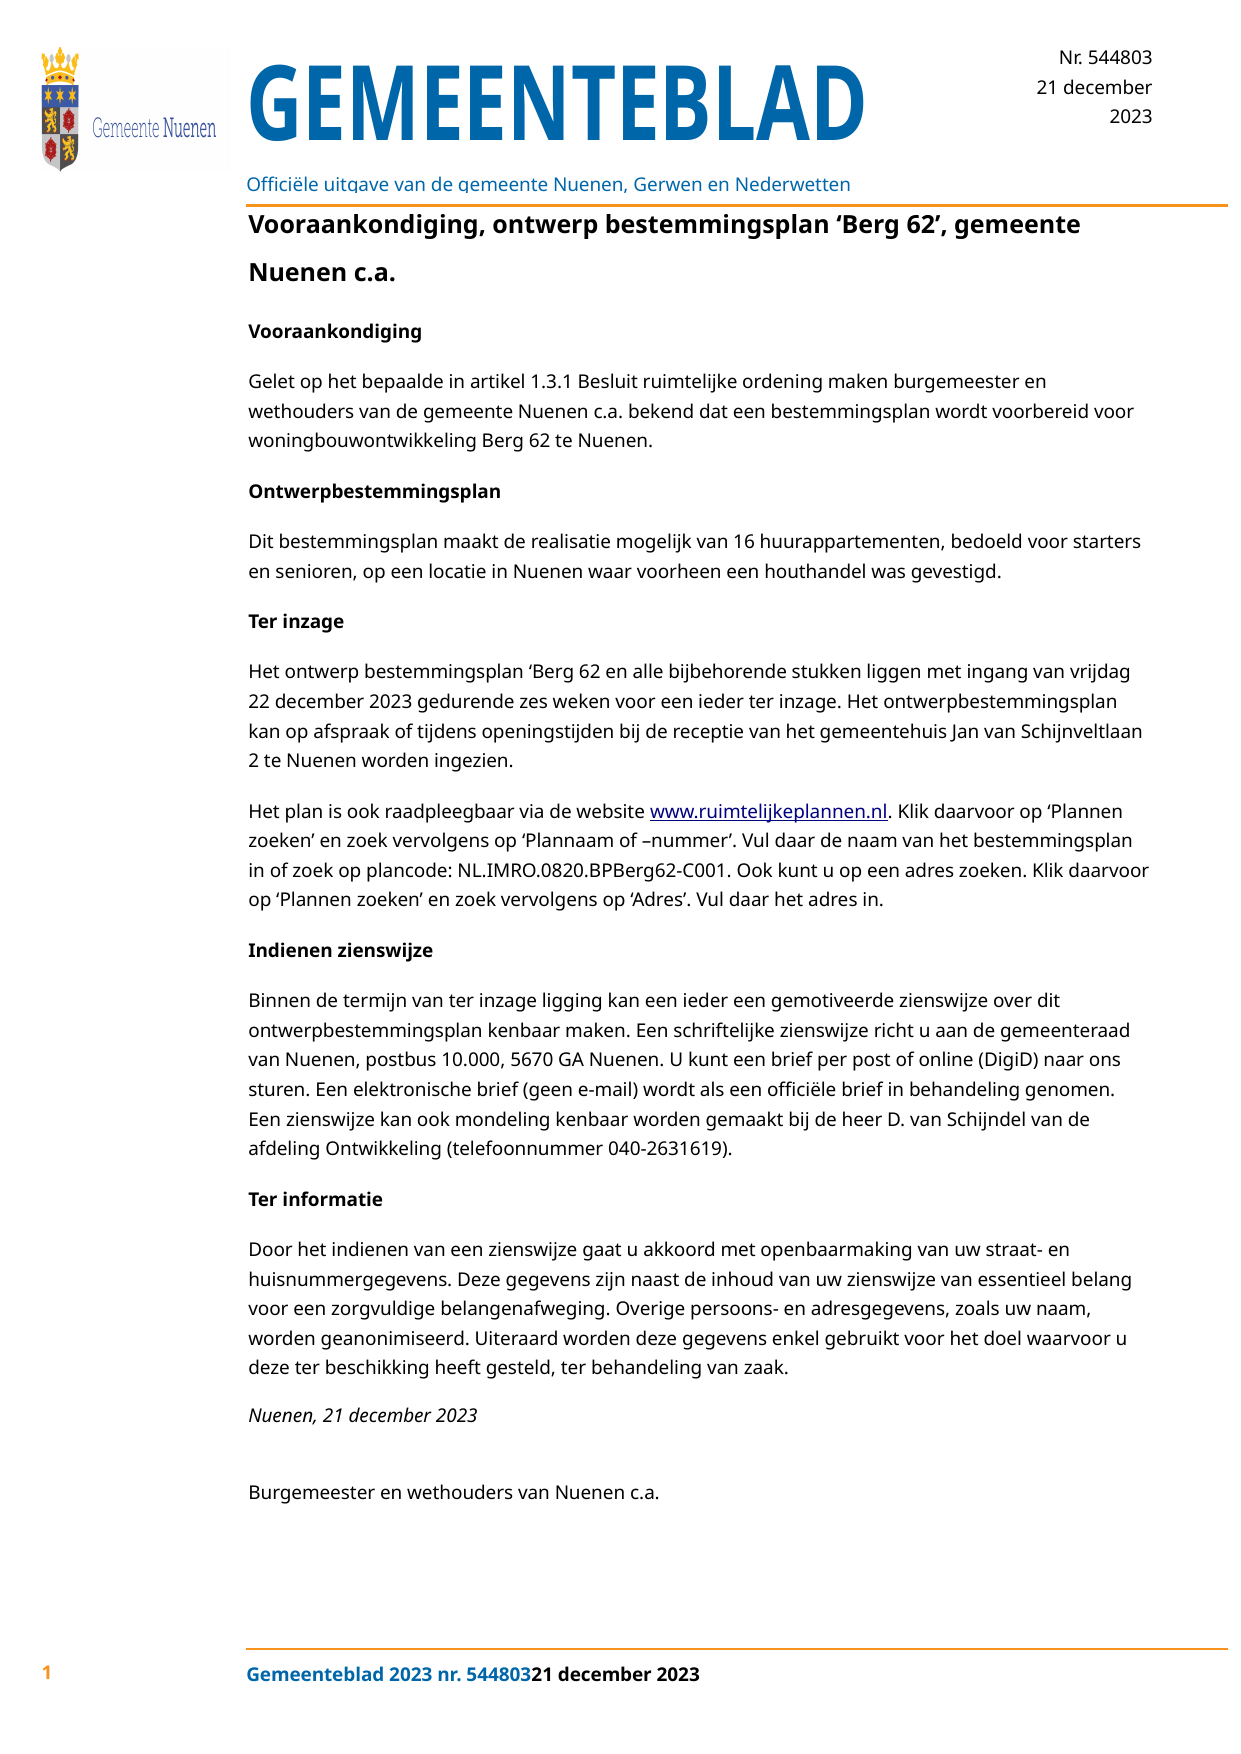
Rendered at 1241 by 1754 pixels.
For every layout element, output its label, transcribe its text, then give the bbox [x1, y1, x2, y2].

text Gelet op het bepaalde in artikel 1.3.1 Besluit ruimtelijke ordening maken burgemeester en wethouders van de gemeente Nuenen c.a. bekend dat een bestemmingsplan wordt voorbereid voor woningbouwontwikkeling Berg 62 te Nuenen. [248, 368, 1152, 453]
text Door het indienen van een zienswijze gaat u akkoord met openbaarmaking van uw straat- en huisnummergegevens. Deze gegevens zijn naast de inhoud van uw zienswijze van essentieel belang voor een zorgvuldige belangenafweging. Overige persoons- en adresgegevens, zoals uw naam, worden geanonimiseerd. Uiteraard worden deze gegevens enkel gebruikt voor het doel waarvoor u deze ter beschikking heeft gesteld, ter behandeling van zaak. [248, 1236, 1152, 1380]
text Indienen zienswijze [248, 937, 1152, 963]
text Nuenen, 21 december 2023 [248, 1402, 1152, 1428]
text Het ontwerp bestemmingsplan ‘Berg 62 en alle bijbehorende stukken liggen met ingang van vrijdag 22 december 2023 gedurende zes weken voor een ieder ter inzage. Het ontwerpbestemmingsplan kan op afspraak of tijdens openingstijden bij de receptie van het gemeentehuis Jan van Schijnveltlaan 2 te Nuenen worden ingezien. [248, 659, 1152, 773]
text Burgemeester en wethouders van Nuenen c.a. [248, 1479, 1152, 1505]
text Vooraankondiging [248, 318, 1152, 344]
text Dit bestemmingsplan maakt de realisatie mogelijk van 16 huurappartementen, bedoeld voor starters en senioren, op een locatie in Nuenen waar voorheen een houthandel was gevestigd. [248, 528, 1152, 584]
text Ontwerpbestemmingsplan [248, 478, 1152, 504]
picture [41, 47, 231, 172]
text Ter inzage [248, 608, 1152, 634]
text Binnen de termijn van ter inzage ligging kan een ieder een gemotiveerde zienswijze over dit ontwerpbestemmingsplan kenbaar maken. Een schriftelijke zienswijze richt u aan de gemeenteraad van Nuenen, postbus 10.000, 5670 GA Nuenen. U kunt een brief per post of online (DigiD) naar ons sturen. Een elektronische brief (geen e-mail) wordt als een officiële brief in behandeling genomen. Een zienswijze kan ook mondeling kenbaar worden gemaakt bij de heer D. van Schijndel van de afdeling Ontwikkeling (telefoonnummer 040-2631619). [248, 987, 1152, 1161]
text Vooraankondiging, ontwerp bestemmingsplan ‘Berg 62’, gemeente Nuenen c.a. [248, 207, 1152, 288]
text Ter informatie [248, 1186, 1152, 1212]
text Het plan is ook raadpleegbaar via de website www.ruimtelijkeplannen.nl. Klik daarvoor op ‘Plannen zoeken’ en zoek vervolgens op ‘Plannaam of –nummer’. Vul daar de naam van het bestemmingsplan in of zoek op plancode: NL.IMRO.0820.BPBerg62-C001. Ook kunt u op een adres zoeken. Klik daarvoor op ‘Plannen zoeken’ en zoek vervolgens op ‘Adres’. Vul daar het adres in. [248, 798, 1152, 912]
